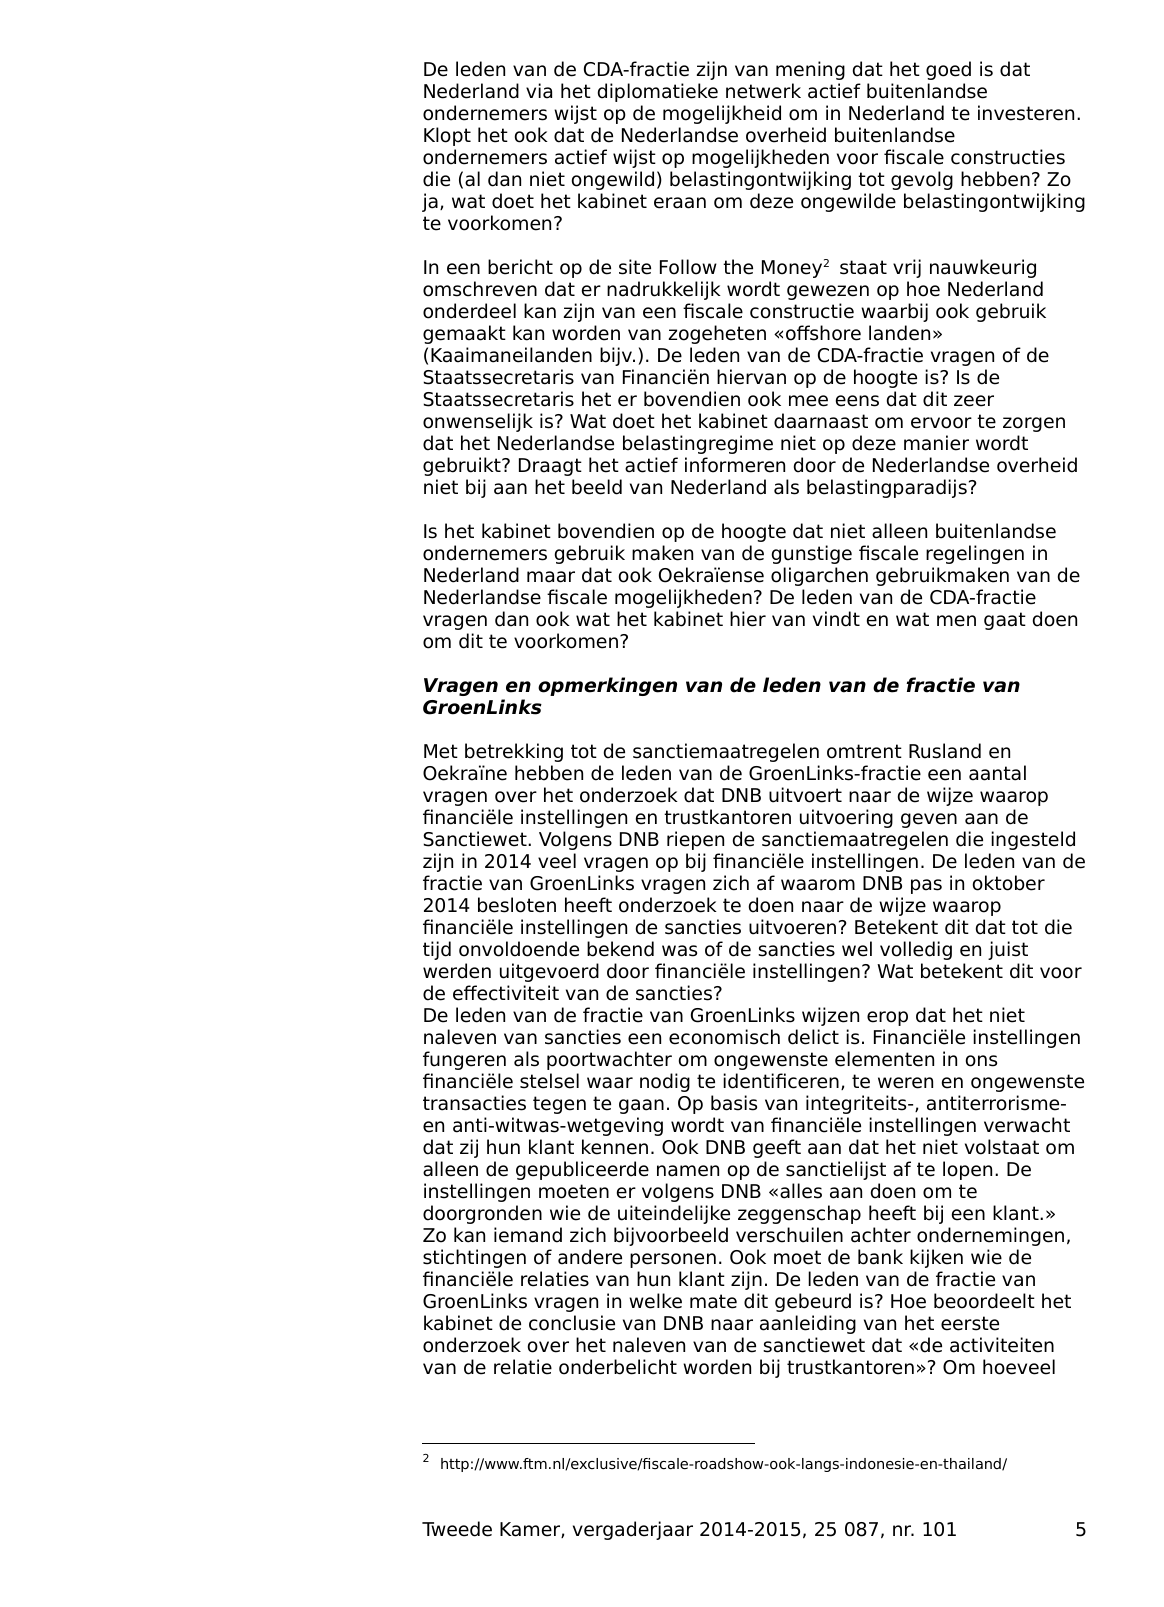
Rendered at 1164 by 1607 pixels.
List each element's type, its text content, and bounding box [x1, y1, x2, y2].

text http://www.ftm.nl/exclusive/fiscale-roadshow-ook-langs-indonesie-en-thailand/ [422, 1452, 1087, 1474]
text Met betrekking tot de sanctiemaatregelen omtrent Rusland en Oekraïne hebben de leden van de GroenLinks-fractie een aantal vragen over het onderzoek dat DNB uitvoert naar de wijze waarop financiële instellingen en trustkantoren uitvoering geven aan de Sanctiewet. Volgens DNB riepen de sanctiemaatregelen die ingesteld zijn in 2014 veel vragen op bij financiële instellingen. De leden van de fractie van GroenLinks vragen zich af waarom DNB pas in oktober 2014 besloten heeft onderzoek te doen naar de wijze waarop financiële instellingen de sancties uitvoeren? Betekent dit dat tot die tijd onvoldoende bekend was of de sancties wel volledig en juist werden uitgevoerd door financiële instellingen? Wat betekent dit voor de effectiviteit van de sancties? [422, 741, 1087, 1005]
subtitle Vragen en opmerkingen van de leden van de fractie van GroenLinks [422, 675, 1087, 719]
text De leden van de CDA-fractie zijn van mening dat het goed is dat Nederland via het diplomatieke netwerk actief buitenlandse ondernemers wijst op de mogelijkheid om in Nederland te investeren. Klopt het ook dat de Nederlandse overheid buitenlandse ondernemers actief wijst op mogelijkheden voor fiscale constructies die (al dan niet ongewild) belastingontwijking tot gevolg hebben? Zo ja, wat doet het kabinet eraan om deze ongewilde belastingontwijking te voorkomen? [422, 59, 1087, 235]
text De leden van de fractie van GroenLinks wijzen erop dat het niet naleven van sancties een economisch delict is. Financiële instellingen fungeren als poortwachter om ongewenste elementen in ons financiële stelsel waar nodig te identificeren, te weren en ongewenste transacties tegen te gaan. Op basis van integriteits-, antiterrorisme- en anti-witwas-wetgeving wordt van financiële instellingen verwacht dat zij hun klant kennen. Ook DNB geeft aan dat het niet volstaat om alleen de gepubliceerde namen op de sanctielijst af te lopen. De instellingen moeten er volgens DNB «alles aan doen om te doorgronden wie de uiteindelijke zeggenschap heeft bij een klant.» Zo kan iemand zich bijvoorbeeld verschuilen achter ondernemingen, stichtingen of andere personen. Ook moet de bank kijken wie de financiële relaties van hun klant zijn. De leden van de fractie van GroenLinks vragen in welke mate dit gebeurd is? Hoe beoordeelt het kabinet de conclusie van DNB naar aanleiding van het eerste onderzoek over het naleven van de sanctiewet dat «de activiteiten van de relatie onderbelicht worden bij trustkantoren»? Om hoeveel [422, 1005, 1087, 1379]
text Is het kabinet bovendien op de hoogte dat niet alleen buitenlandse ondernemers gebruik maken van de gunstige fiscale regelingen in Nederland maar dat ook Oekraïense oligarchen gebruikmaken van de Nederlandse fiscale mogelijkheden? De leden van de CDA-fractie vragen dan ook wat het kabinet hier van vindt en wat men gaat doen om dit te voorkomen? [422, 521, 1087, 653]
text In een bericht op de site Follow the Money staat vrij nauwkeurig omschreven dat er nadrukkelijk wordt gewezen op hoe Nederland onderdeel kan zijn van een fiscale constructie waarbij ook gebruik gemaakt kan worden van zogeheten «offshore landen» (Kaaimaneilanden bijv.). De leden van de CDA-fractie vragen of de Staatssecretaris van Financiën hiervan op de hoogte is? Is de Staatssecretaris het er bovendien ook mee eens dat dit zeer onwenselijk is? Wat doet het kabinet daarnaast om ervoor te zorgen dat het Nederlandse belastingregime niet op deze manier wordt gebruikt? Draagt het actief informeren door de Nederlandse overheid niet bij aan het beeld van Nederland als belastingparadijs? [422, 257, 1087, 499]
